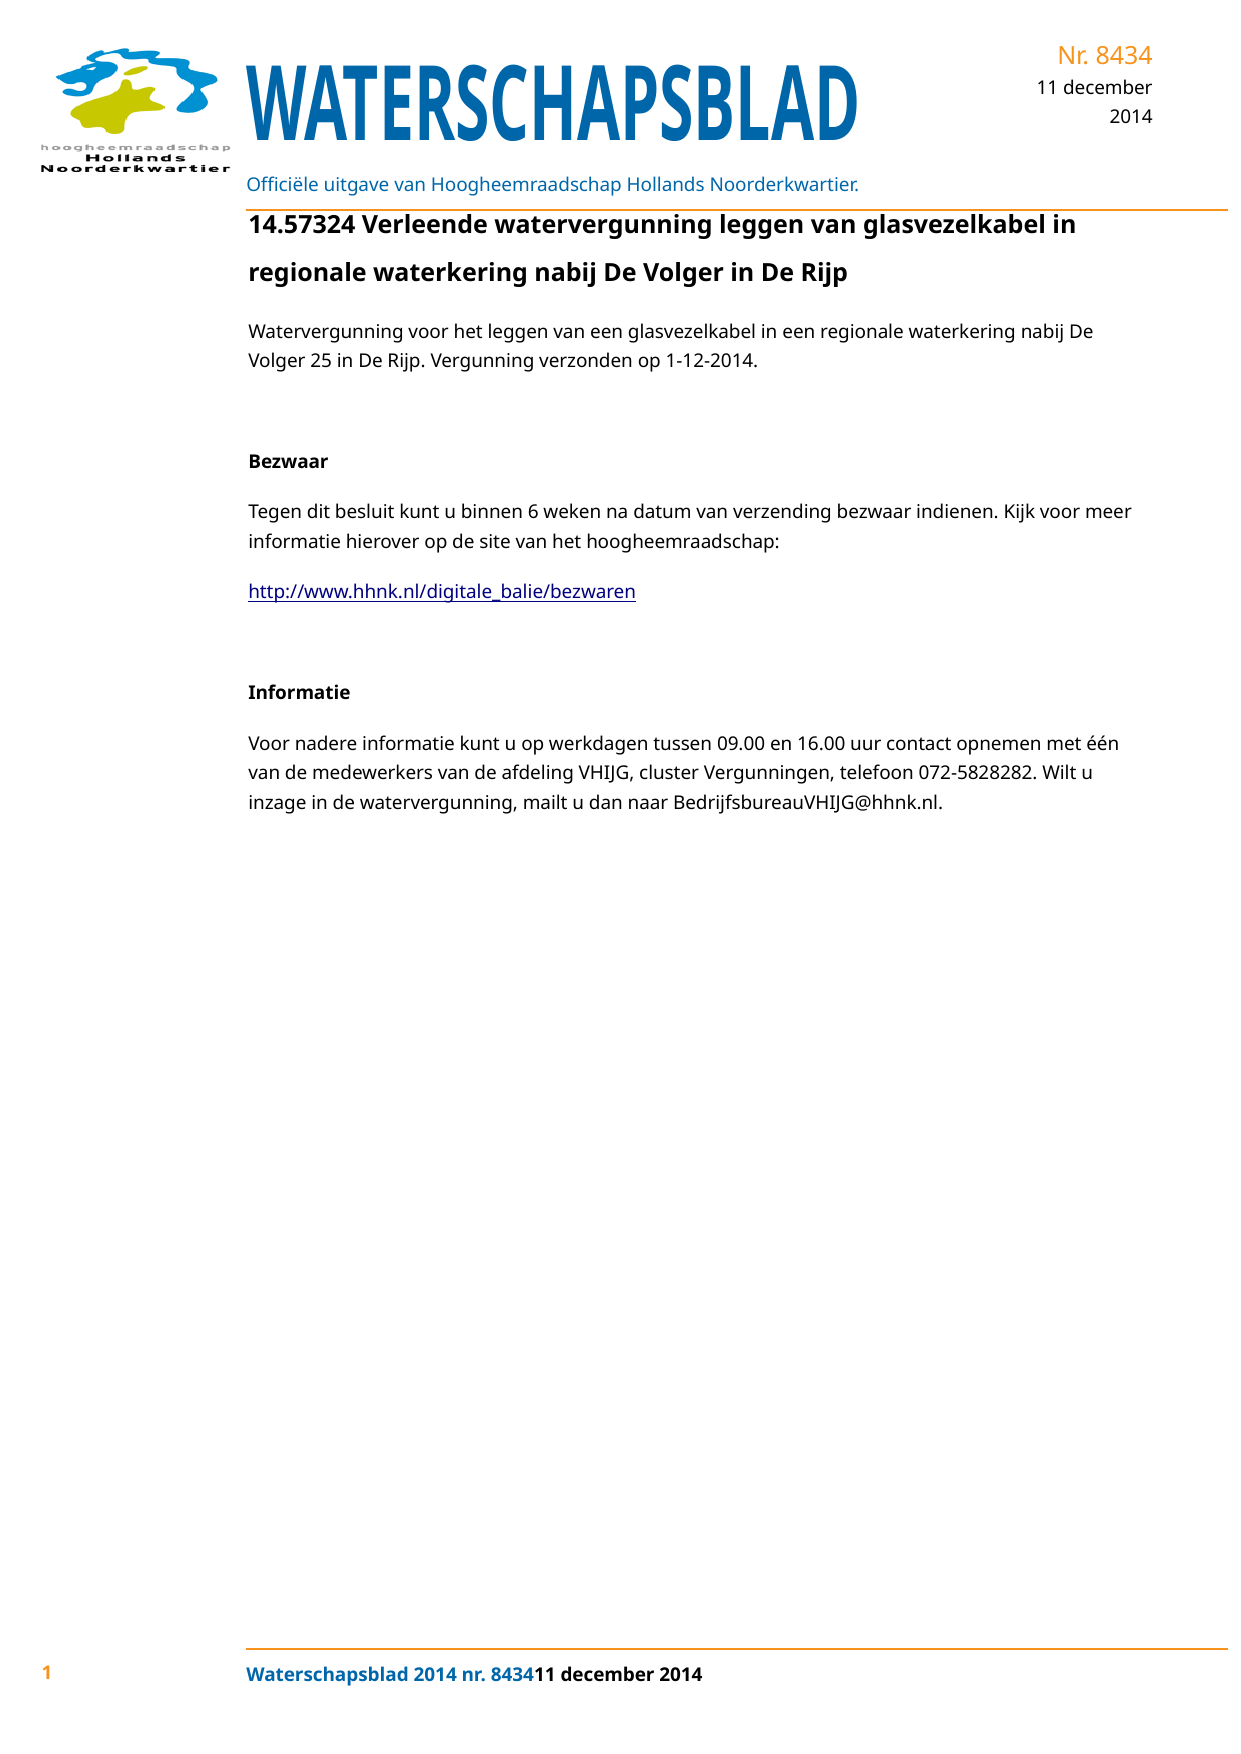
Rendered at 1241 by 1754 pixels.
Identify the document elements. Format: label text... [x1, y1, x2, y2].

text Bezwaar [248, 448, 1152, 474]
picture [41, 47, 231, 172]
text Tegen dit besluit kunt u binnen 6 weken na datum van verzending bezwaar indienen. Kijk voor meer informatie hierover op de site van het hoogheemraadschap: [248, 499, 1152, 554]
text 14.57324 Verleende watervergunning leggen van glasvezelkabel in regionale waterkering nabij De Volger in De Rijp [248, 211, 1152, 288]
text Watervergunning voor het leggen van een glasvezelkabel in een regionale waterkering nabij De Volger 25 in De Rijp. Vergunning verzonden op 1-12-2014. [248, 318, 1152, 373]
text Informatie [248, 679, 1152, 705]
text http://www.hhnk.nl/digitale_balie/bezwaren [248, 579, 1152, 604]
text Voor nadere informatie kunt u op werkdagen tussen 09.00 en 16.00 uur contact opnemen met één van de medewerkers van de afdeling VHIJG, cluster Vergunningen, telefoon 072-5828282. Wilt u inzage in de watervergunning, mailt u dan naar BedrijfsbureauVHIJG@hhnk.nl. [248, 730, 1152, 815]
